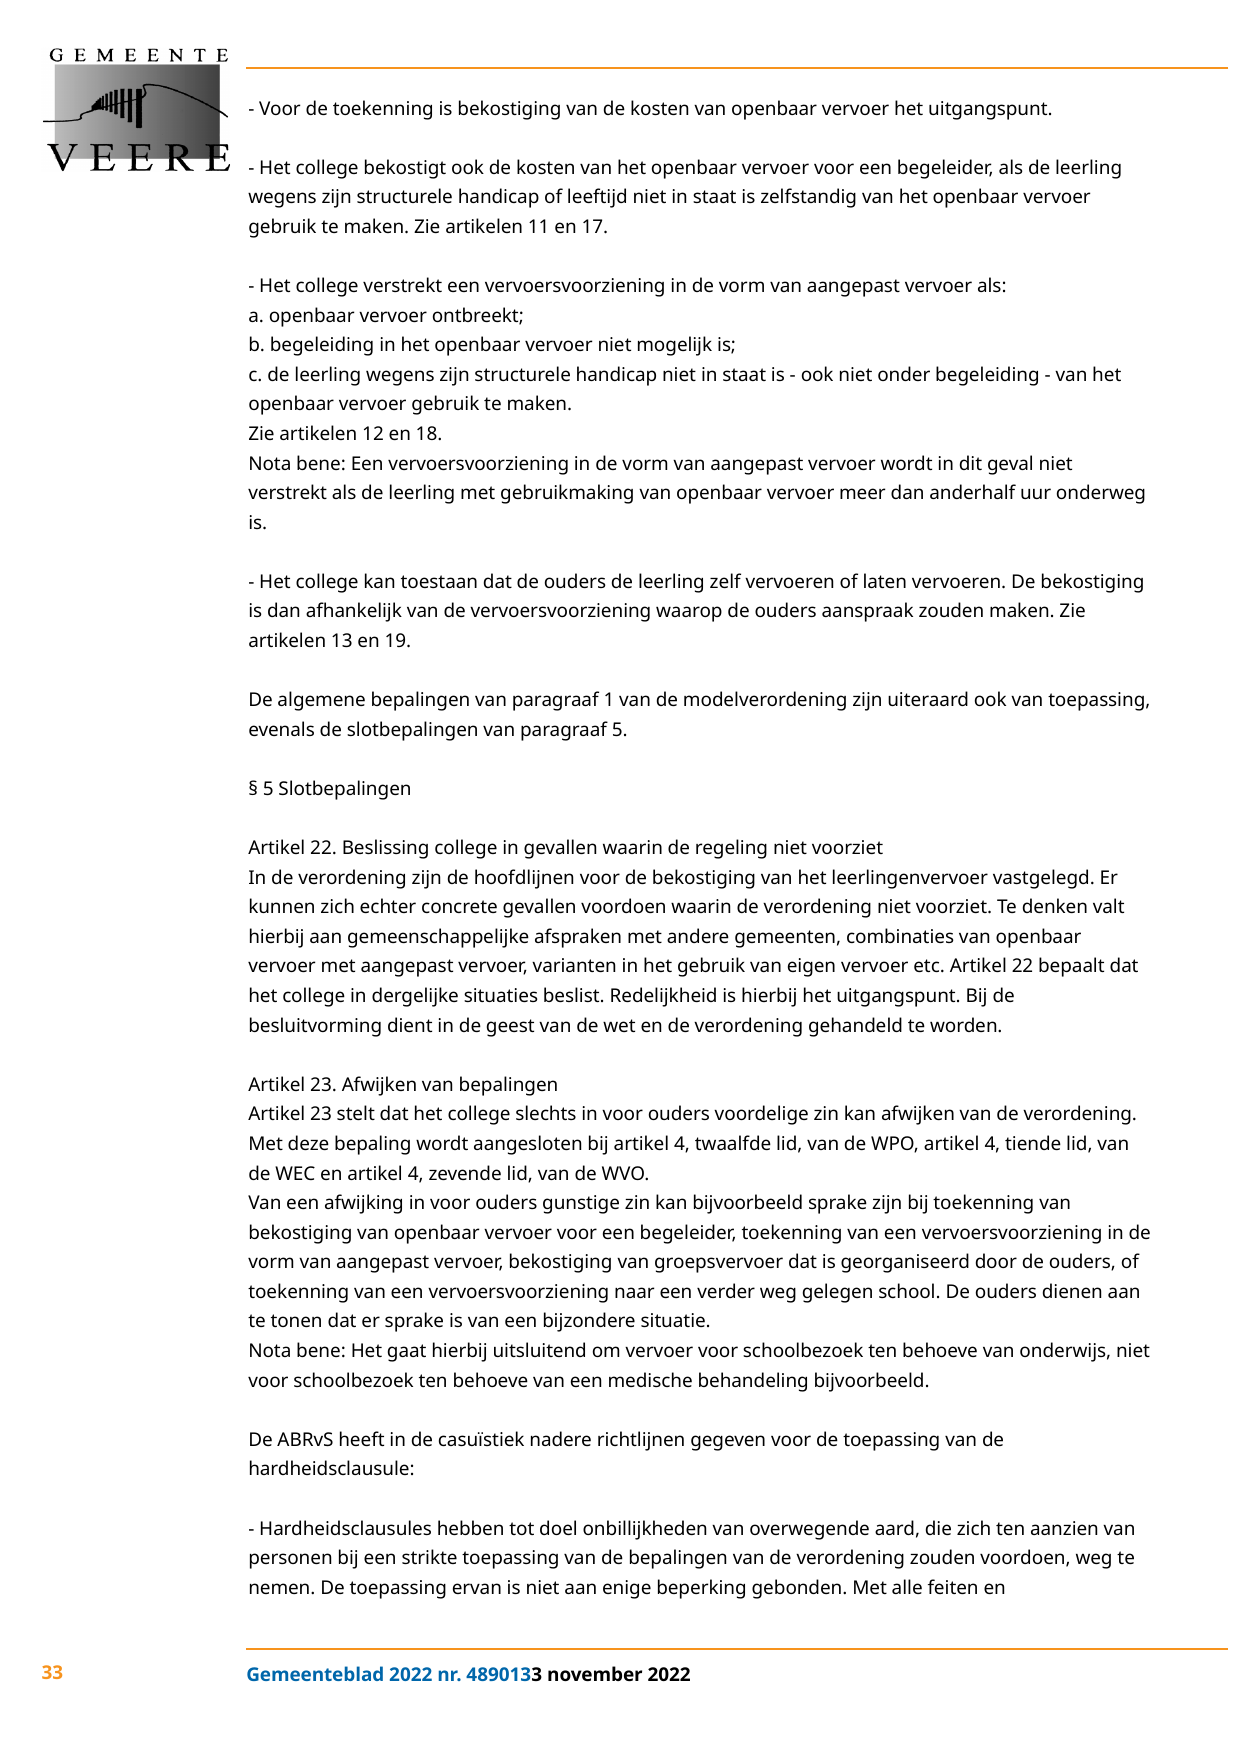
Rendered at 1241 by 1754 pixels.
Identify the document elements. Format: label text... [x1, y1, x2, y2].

text - Het college kan toestaan dat de ouders de leerling zelf vervoeren of laten vervoeren. De bekostiging is dan afhankelijk van de vervoersvoorziening waarop de ouders aanspraak zouden maken. Zie artikelen 13 en 19. [248, 568, 1152, 653]
text In de verordening zijn de hoofdlijnen voor de bekostiging van het leerlingenvervoer vastgelegd. Er kunnen zich echter concrete gevallen voordoen waarin de verordening niet voorziet. Te denken valt hierbij aan gemeenschappelijke afspraken met andere gemeenten, combinaties van openbaar vervoer met aangepast vervoer, varianten in het gebruik van eigen vervoer etc. Artikel 22 bepaalt dat het college in dergelijke situaties beslist. Redelijkheid is hierbij het uitgangspunt. Bij de besluitvorming dient in de geest van de wet en de verordening gehandeld te worden. [248, 864, 1152, 1038]
text Nota bene: Een vervoersvoorziening in de vorm van aangepast vervoer wordt in dit geval niet verstrekt als de leerling met gebruikmaking van openbaar vervoer meer dan anderhalf uur onderweg is. [248, 450, 1152, 535]
text Artikel 23. Afwijken van bepalingen [248, 1071, 1152, 1097]
text Artikel 23 stelt dat het college slechts in voor ouders voordelige zin kan afwijken van de verordening. Met deze bepaling wordt aangesloten bij artikel 4, twaalfde lid, van de WPO, artikel 4, tiende lid, van de WEC en artikel 4, zevende lid, van de WVO. [248, 1101, 1152, 1186]
text c. de leerling wegens zijn structurele handicap niet in staat is - ook niet onder begeleiding - van het openbaar vervoer gebruik te maken. [248, 361, 1152, 416]
text De ABRvS heeft in de casuïstiek nadere richtlijnen gegeven voor de toepassing van de hardheidsclausule: [248, 1426, 1152, 1481]
text Van een afwijking in voor ouders gunstige zin kan bijvoorbeeld sprake zijn bij toekenning van bekostiging van openbaar vervoer voor een begeleider, toekenning van een vervoersvoorziening in de vorm van aangepast vervoer, bekostiging van groepsvervoer dat is georganiseerd door de ouders, of toekenning van een vervoersvoorziening naar een verder weg gelegen school. De ouders dienen aan te tonen dat er sprake is van een bijzondere situatie. [248, 1189, 1152, 1333]
text § 5 Slotbepalingen [248, 775, 1152, 801]
text - Het college verstrekt een vervoersvoorziening in de vorm van aangepast vervoer als: [248, 272, 1152, 298]
picture [41, 47, 231, 172]
text - Hardheidsclausules hebben tot doel onbillijkheden van overwegende aard, die zich ten aanzien van personen bij een strikte toepassing van de bepalingen van de verordening zouden voordoen, weg te nemen. De toepassing ervan is niet aan enige beperking gebonden. Met alle feiten en [248, 1515, 1152, 1600]
text De algemene bepalingen van paragraaf 1 van de modelverordening zijn uiteraard ook van toepassing, evenals de slotbepalingen van paragraaf 5. [248, 686, 1152, 742]
text Artikel 22. Beslissing college in gevallen waarin de regeling niet voorziet [248, 834, 1152, 860]
text a. openbaar vervoer ontbreekt; [248, 302, 1152, 328]
text Nota bene: Het gaat hierbij uitsluitend om vervoer voor schoolbezoek ten behoeve van onderwijs, niet voor schoolbezoek ten behoeve van een medische behandeling bijvoorbeeld. [248, 1337, 1152, 1393]
text Zie artikelen 12 en 18. [248, 420, 1152, 446]
text - Het college bekostigt ook de kosten van het openbaar vervoer voor een begeleider, als de leerling wegens zijn structurele handicap of leeftijd niet in staat is zelfstandig van het openbaar vervoer gebruik te maken. Zie artikelen 11 en 17. [248, 154, 1152, 239]
text - Voor de toekenning is bekostiging van de kosten van openbaar vervoer het uitgangspunt. [248, 95, 1152, 121]
text b. begeleiding in het openbaar vervoer niet mogelijk is; [248, 331, 1152, 357]
